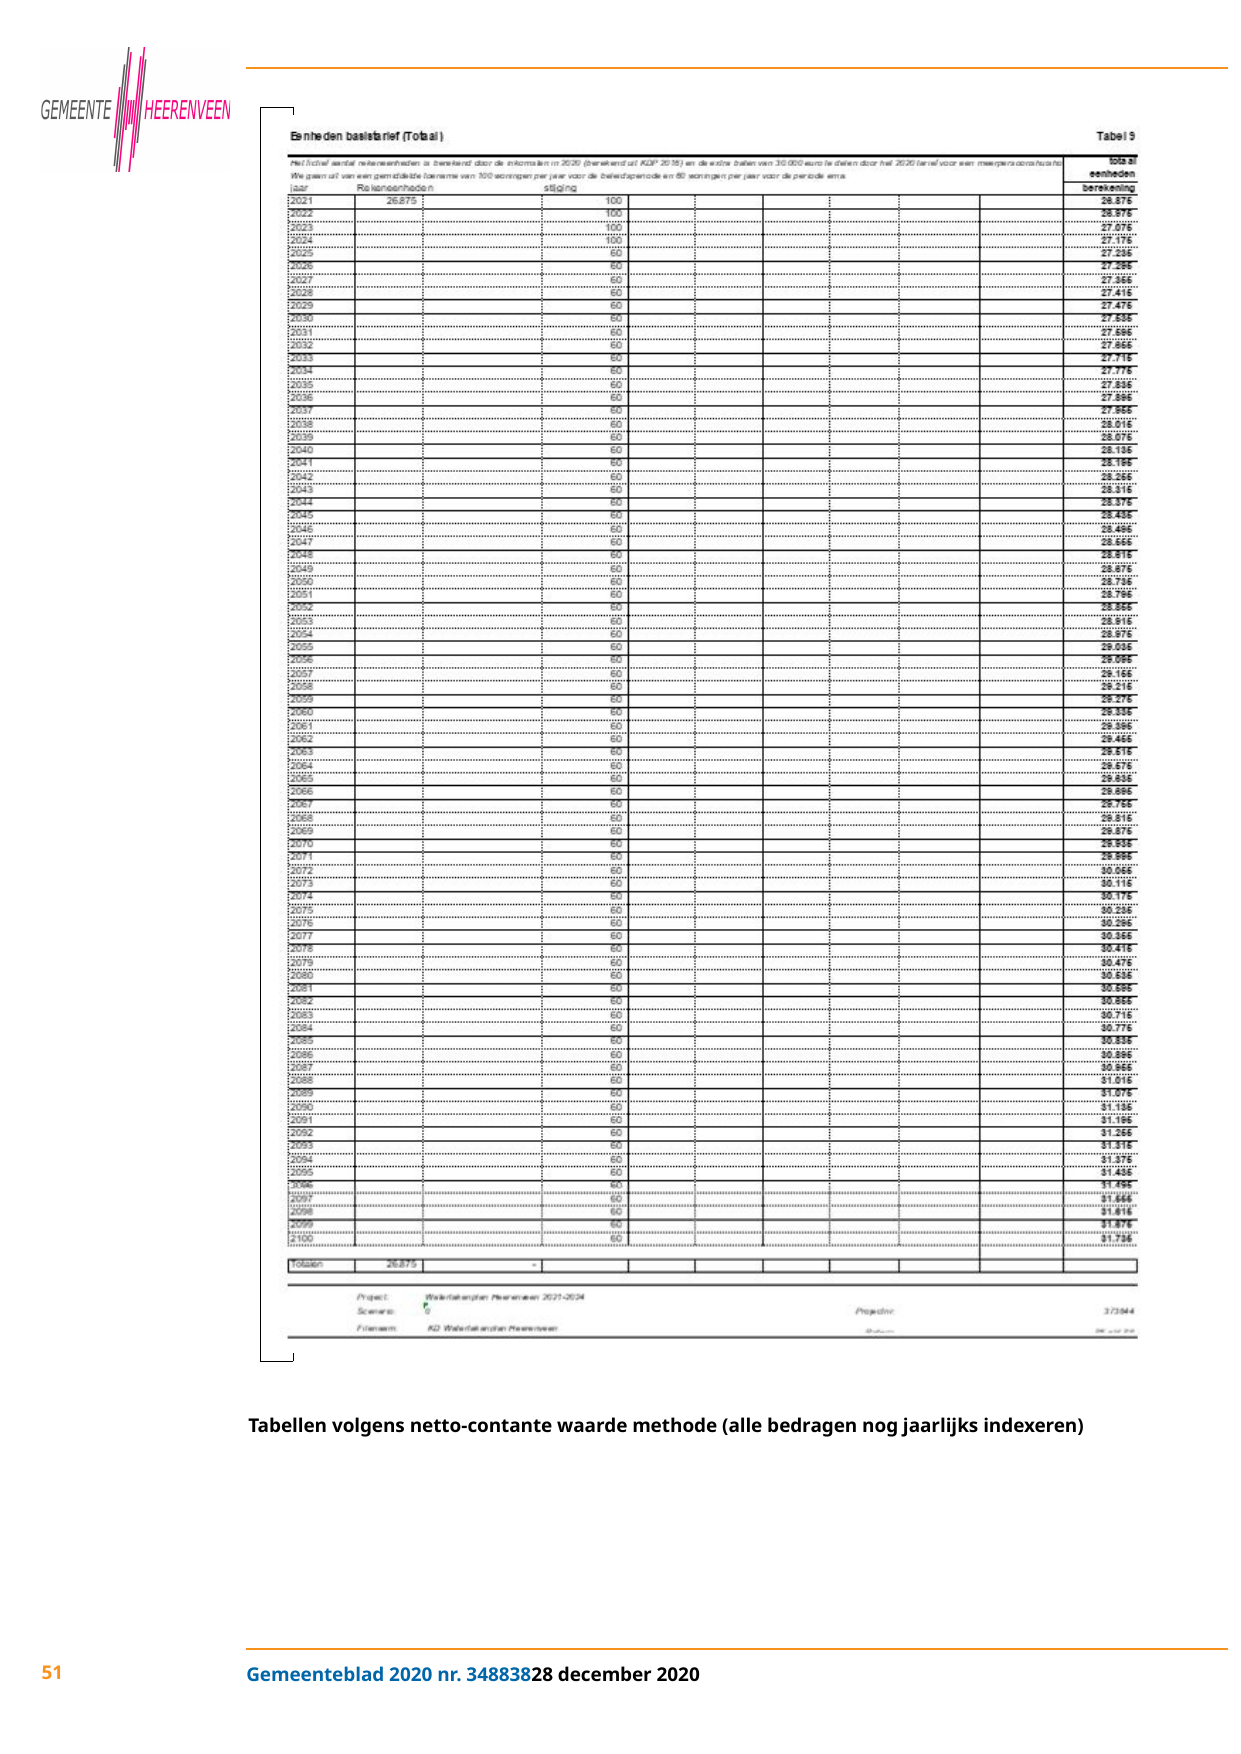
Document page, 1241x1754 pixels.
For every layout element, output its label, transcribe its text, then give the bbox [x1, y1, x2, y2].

picture [41, 47, 231, 172]
picture [268, 115, 1155, 1353]
text Tabellen volgens netto-contante waarde methode (alle bedragen nog jaarlijks indexeren) [248, 1412, 1152, 1438]
